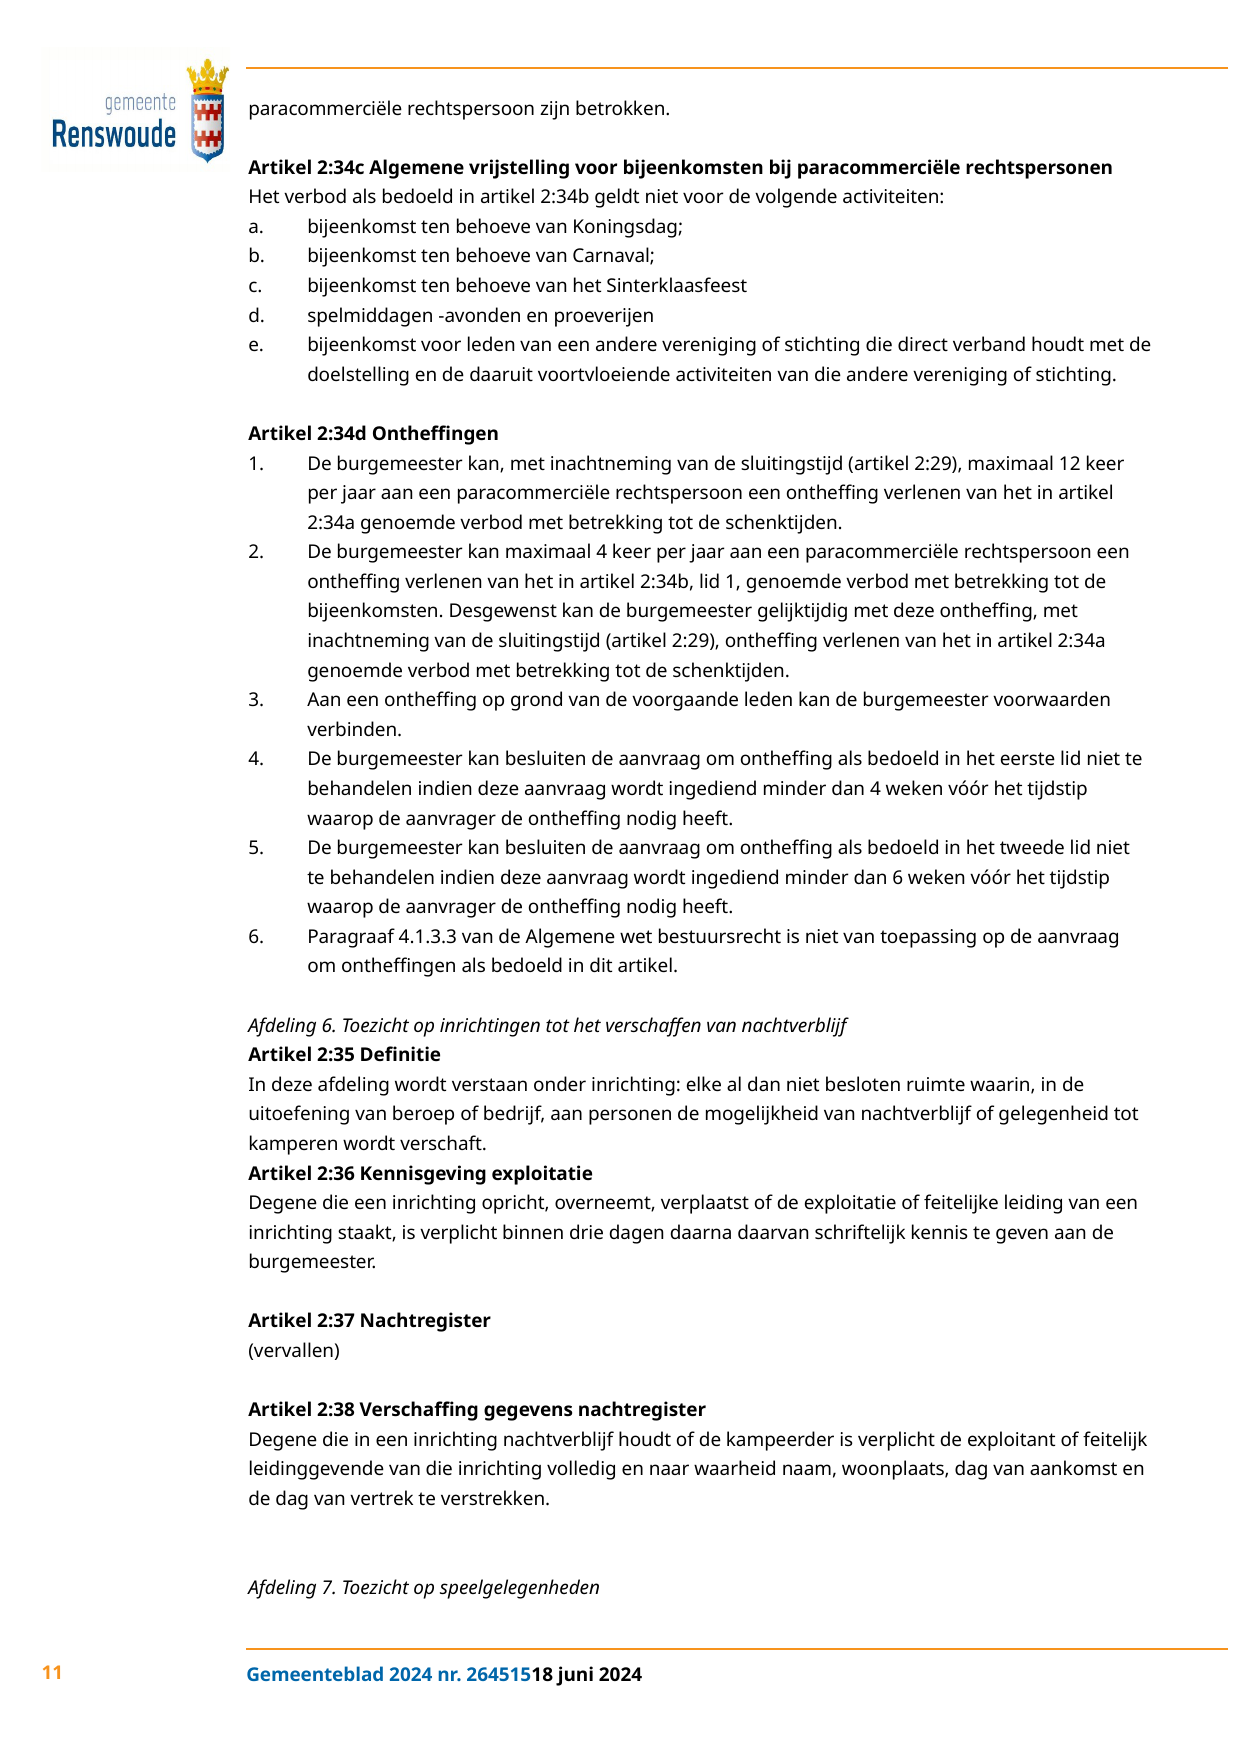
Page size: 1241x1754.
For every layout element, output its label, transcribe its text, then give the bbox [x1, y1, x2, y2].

list De burgemeester kan besluiten de aanvraag om ontheffing als bedoeld in het eerste lid niet te behandelen indien deze aanvraag wordt ingediend minder dan 4 weken vóór het tijdstip waarop de aanvrager de ontheffing nodig heeft. [248, 746, 1152, 831]
picture [41, 47, 231, 172]
list bijeenkomst ten behoeve van Carnaval; [248, 243, 1152, 268]
text Artikel 2:34d Ontheffingen [248, 420, 1152, 446]
list bijeenkomst ten behoeve van Koningsdag; [248, 213, 1152, 239]
list De burgemeester kan besluiten de aanvraag om ontheffing als bedoeld in het tweede lid niet te behandelen indien deze aanvraag wordt ingediend minder dan 6 weken vóór het tijdstip waarop de aanvrager de ontheffing nodig heeft. [248, 834, 1152, 919]
text Artikel 2:35 Definitie [248, 1041, 1152, 1067]
text Artikel 2:36 Kennisgeving exploitatie [248, 1160, 1152, 1186]
text Het verbod als bedoeld in artikel 2:34b geldt niet voor de volgende activiteiten: [248, 183, 1152, 209]
text Artikel 2:34c Algemene vrijstelling voor bijeenkomsten bij paracommerciële rechtspersonen [248, 154, 1152, 180]
list bijeenkomst voor leden van een andere vereniging of stichting die direct verband houdt met de doelstelling en de daaruit voortvloeiende activiteiten van die andere vereniging of stichting. [248, 331, 1152, 387]
list bijeenkomst ten behoeve van het Sinterklaasfeest [248, 272, 1152, 298]
list De burgemeester kan maximaal 4 keer per jaar aan een paracommerciële rechtspersoon een ontheffing verlenen van het in artikel 2:34b, lid 1, genoemde verbod met betrekking tot de bijeenkomsten. Desgewenst kan de burgemeester gelijktijdig met deze ontheffing, met inachtneming van de sluitingstijd (artikel 2:29), ontheffing verlenen van het in artikel 2:34a genoemde verbod met betrekking tot de schenktijden. [248, 538, 1152, 683]
text Artikel 2:38 Verschaffing gegevens nachtregister [248, 1396, 1152, 1422]
text (vervallen) [248, 1337, 1152, 1363]
list De burgemeester kan, met inachtneming van de sluitingstijd (artikel 2:29), maximaal 12 keer per jaar aan een paracommerciële rechtspersoon een ontheffing verlenen van het in artikel 2:34a genoemde verbod met betrekking tot de schenktijden. [248, 450, 1152, 535]
list spelmiddagen -avonden en proeverijen [248, 302, 1152, 328]
text Afdeling 6. Toezicht op inrichtingen tot het verschaffen van nachtverblijf [248, 1012, 1152, 1038]
text Degene die in een inrichting nachtverblijf houdt of de kampeerder is verplicht de exploitant of feitelijk leidinggevende van die inrichting volledig en naar waarheid naam, woonplaats, dag van aankomst en de dag van vertrek te verstrekken. [248, 1426, 1152, 1511]
text Artikel 2:37 Nachtregister [248, 1308, 1152, 1333]
list Paragraaf 4.1.3.3 van de Algemene wet bestuursrecht is niet van toepassing op de aanvraag om ontheffingen als bedoeld in dit artikel. [248, 923, 1152, 978]
text In deze afdeling wordt verstaan onder inrichting: elke al dan niet besloten ruimte waarin, in de uitoefening van beroep of bedrijf, aan personen de mogelijkheid van nachtverblijf of gelegenheid tot kamperen wordt verschaft. [248, 1071, 1152, 1156]
text Afdeling 7. Toezicht op speelgelegenheden [248, 1574, 1152, 1600]
text paracommerciële rechtspersoon zijn betrokken. [248, 95, 1152, 121]
list Aan een ontheffing op grond van de voorgaande leden kan de burgemeester voorwaarden verbinden. [248, 686, 1152, 742]
text Degene die een inrichting opricht, overneemt, verplaatst of de exploitatie of feitelijke leiding van een inrichting staakt, is verplicht binnen drie dagen daarna daarvan schriftelijk kennis te geven aan de burgemeester. [248, 1189, 1152, 1274]
